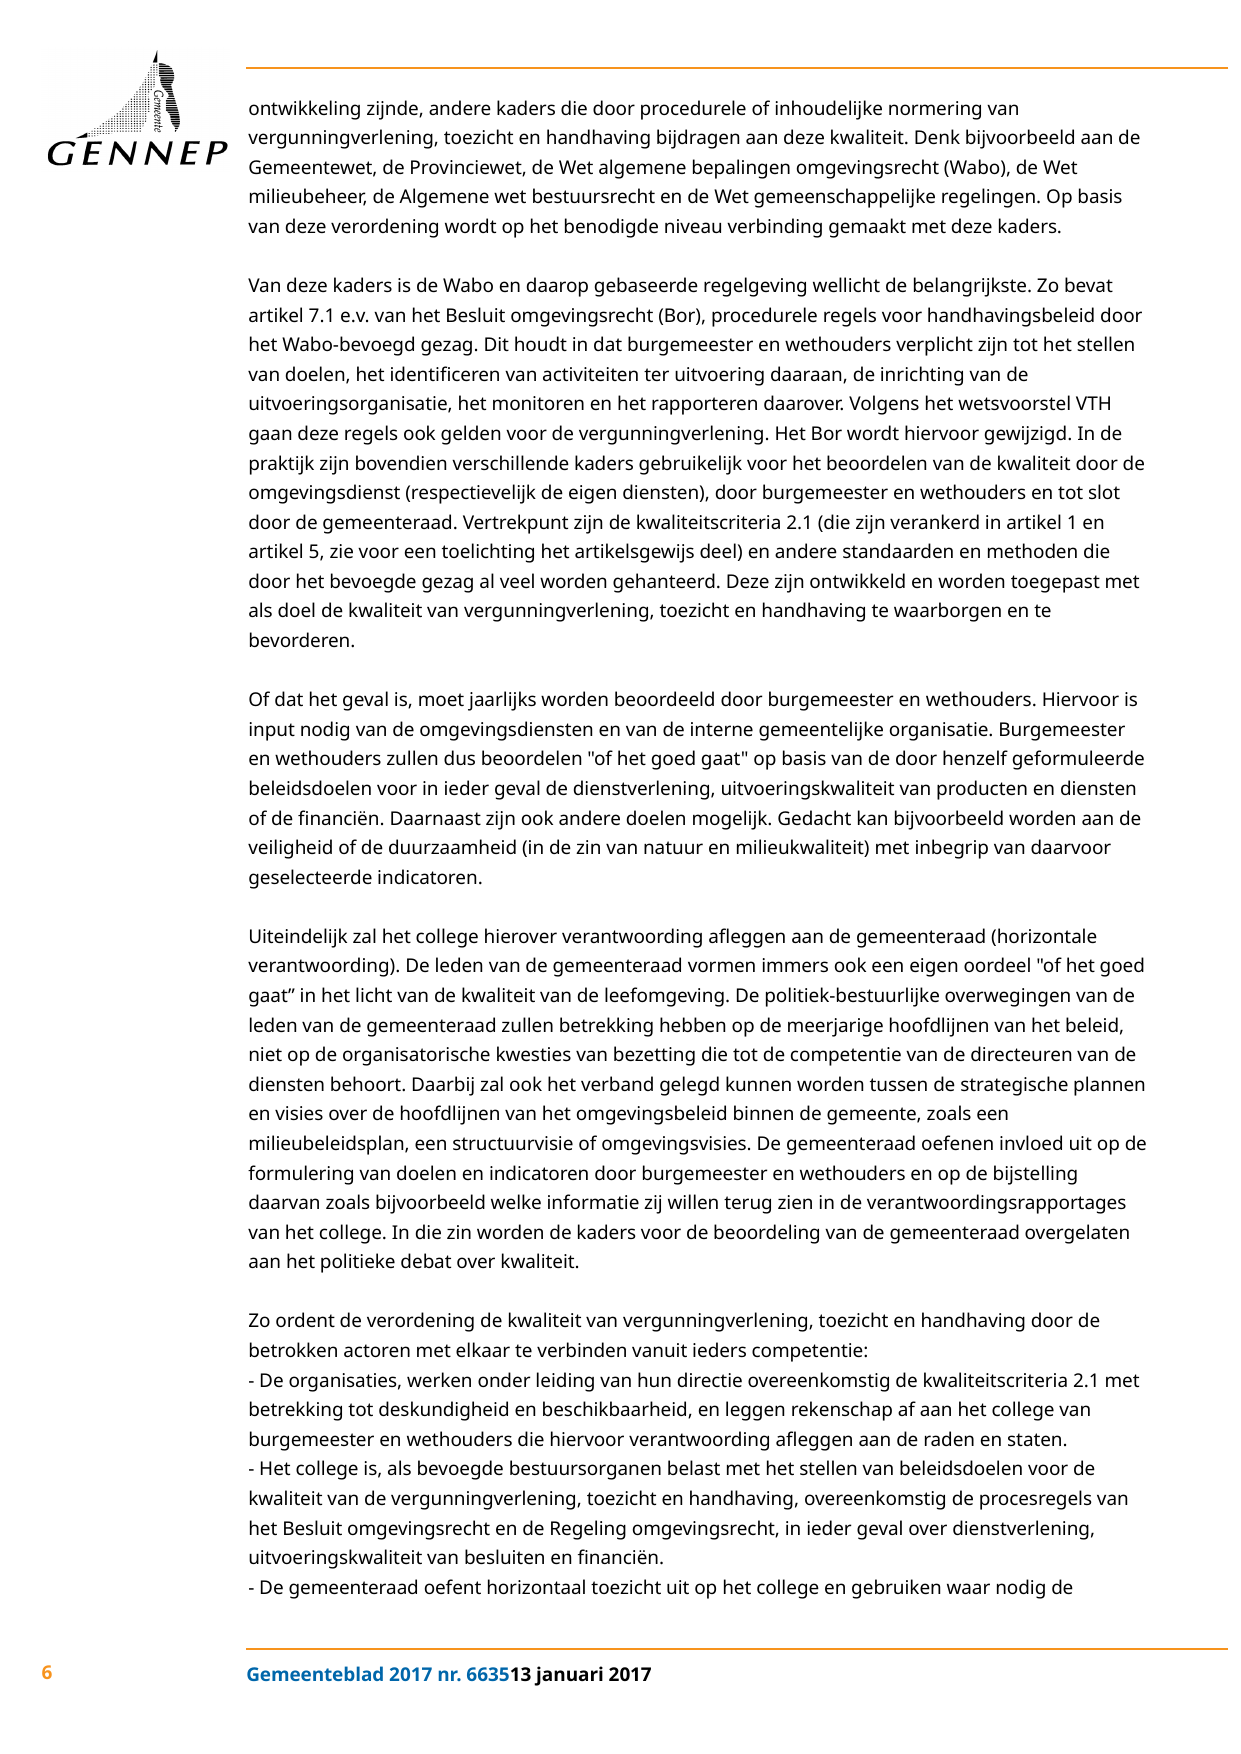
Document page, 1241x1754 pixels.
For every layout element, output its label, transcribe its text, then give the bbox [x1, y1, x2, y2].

text Uiteindelijk zal het college hierover verantwoording afleggen aan de gemeenteraad (horizontale verantwoording). De leden van de gemeenteraad vormen immers ook een eigen oordeel "of het goed gaat” in het licht van de kwaliteit van de leefomgeving. De politiek-bestuurlijke overwegingen van de leden van de gemeenteraad zullen betrekking hebben op de meerjarige hoofdlijnen van het beleid, niet op de organisatorische kwesties van bezetting die tot de competentie van de directeuren van de diensten behoort. Daarbij zal ook het verband gelegd kunnen worden tussen de strategische plannen en visies over de hoofdlijnen van het omgevingsbeleid binnen de gemeente, zoals een milieubeleidsplan, een structuurvisie of omgevingsvisies. De gemeenteraad oefenen invloed uit op de formulering van doelen en indicatoren door burgemeester en wethouders en op de bijstelling daarvan zoals bijvoorbeeld welke informatie zij willen terug zien in de verantwoordingsrapportages van het college. In die zin worden de kaders voor de beoordeling van de gemeenteraad overgelaten aan het politieke debat over kwaliteit. [248, 923, 1152, 1274]
text - De organisaties, werken onder leiding van hun directie overeenkomstig de kwaliteitscriteria 2.1 met betrekking tot deskundigheid en beschikbaarheid, en leggen rekenschap af aan het college van burgemeester en wethouders die hiervoor verantwoording afleggen aan de raden en staten. [248, 1367, 1152, 1452]
text - De gemeenteraad oefent horizontaal toezicht uit op het college en gebruiken waar nodig de [248, 1574, 1152, 1600]
text Of dat het geval is, moet jaarlijks worden beoordeeld door burgemeester en wethouders. Hiervoor is input nodig van de omgevingsdiensten en van de interne gemeentelijke organisatie. Burgemeester en wethouders zullen dus beoordelen "of het goed gaat" op basis van de door henzelf geformuleerde beleidsdoelen voor in ieder geval de dienstverlening, uitvoeringskwaliteit van producten en diensten of de financiën. Daarnaast zijn ook andere doelen mogelijk. Gedacht kan bijvoorbeeld worden aan de veiligheid of de duurzaamheid (in de zin van natuur en milieukwaliteit) met inbegrip van daarvoor geselecteerde indicatoren. [248, 686, 1152, 890]
picture [41, 47, 231, 172]
text Zo ordent de verordening de kwaliteit van vergunningverlening, toezicht en handhaving door de betrokken actoren met elkaar te verbinden vanuit ieders competentie: [248, 1308, 1152, 1363]
text ontwikkeling zijnde, andere kaders die door procedurele of inhoudelijke normering van vergunningverlening, toezicht en handhaving bijdragen aan deze kwaliteit. Denk bijvoorbeeld aan de Gemeentewet, de Provinciewet, de Wet algemene bepalingen omgevingsrecht (Wabo), de Wet milieubeheer, de Algemene wet bestuursrecht en de Wet gemeenschappelijke regelingen. Op basis van deze verordening wordt op het benodigde niveau verbinding gemaakt met deze kaders. [248, 95, 1152, 239]
text Van deze kaders is de Wabo en daarop gebaseerde regelgeving wellicht de belangrijkste. Zo bevat artikel 7.1 e.v. van het Besluit omgevingsrecht (Bor), procedurele regels voor handhavingsbeleid door het Wabo-bevoegd gezag. Dit houdt in dat burgemeester en wethouders verplicht zijn tot het stellen van doelen, het identificeren van activiteiten ter uitvoering daaraan, de inrichting van de uitvoeringsorganisatie, het monitoren en het rapporteren daarover. Volgens het wetsvoorstel VTH gaan deze regels ook gelden voor de vergunningverlening. Het Bor wordt hiervoor gewijzigd. In de praktijk zijn bovendien verschillende kaders gebruikelijk voor het beoordelen van de kwaliteit door de omgevingsdienst (respectievelijk de eigen diensten), door burgemeester en wethouders en tot slot door de gemeenteraad. Vertrekpunt zijn de kwaliteitscriteria 2.1 (die zijn verankerd in artikel 1 en artikel 5, zie voor een toelichting het artikelsgewijs deel) en andere standaarden en methoden die door het bevoegde gezag al veel worden gehanteerd. Deze zijn ontwikkeld en worden toegepast met als doel de kwaliteit van vergunningverlening, toezicht en handhaving te waarborgen en te bevorderen. [248, 272, 1152, 653]
text - Het college is, als bevoegde bestuursorganen belast met het stellen van beleidsdoelen voor de kwaliteit van de vergunningverlening, toezicht en handhaving, overeenkomstig de procesregels van het Besluit omgevingsrecht en de Regeling omgevingsrecht, in ieder geval over dienstverlening, uitvoeringskwaliteit van besluiten en financiën. [248, 1456, 1152, 1570]
